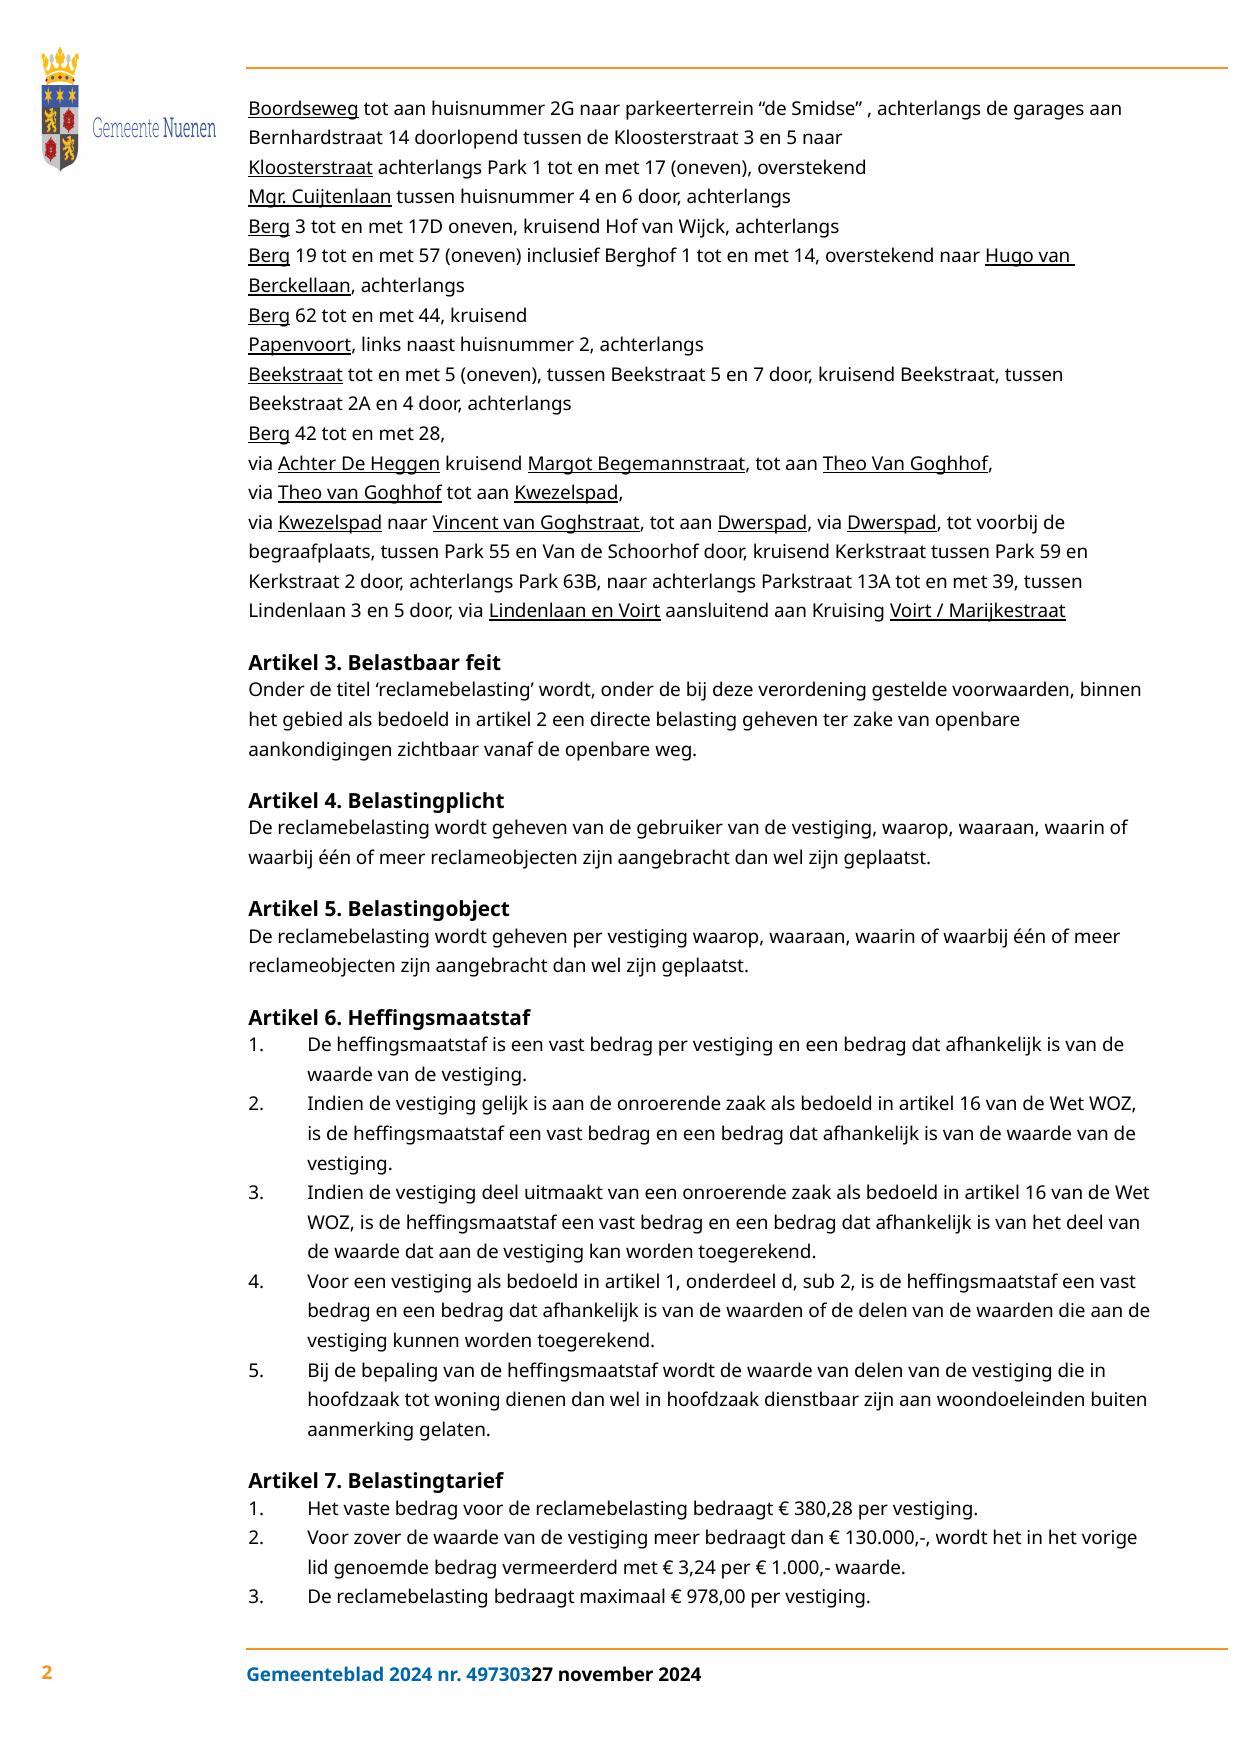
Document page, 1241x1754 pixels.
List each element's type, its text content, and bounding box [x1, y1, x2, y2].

list Het vaste bedrag voor de reclamebelasting bedraagt € 380,28 per vestiging. [248, 1495, 1152, 1521]
text Berg 42 tot en met 28, [248, 420, 1152, 446]
list Indien de vestiging deel uitmaakt van een onroerende zaak als bedoeld in artikel 16 van de Wet WOZ, is de heffingsmaatstaf een vast bedrag en een bedrag dat afhankelijk is van het deel van de waarde dat aan de vestiging kan worden toegerekend. [248, 1179, 1152, 1264]
text Mgr. Cuijtenlaan tussen huisnummer 4 en 6 door, achterlangs [248, 183, 1152, 209]
list Indien de vestiging gelijk is aan de onroerende zaak als bedoeld in artikel 16 van de Wet WOZ, is de heffingsmaatstaf een vast bedrag en een bedrag dat afhankelijk is van de waarde van de vestiging. [248, 1091, 1152, 1176]
text Artikel 3. Belastbaar feit [248, 648, 1152, 677]
text via Kwezelspad naar Vincent van Goghstraat, tot aan Dwerspad, via Dwerspad, tot voorbij de begraafplaats, tussen Park 55 en Van de Schoorhof door, kruisend Kerkstraat tussen Park 59 en Kerkstraat 2 door, achterlangs Park 63B, naar achterlangs Parkstraat 13A tot en met 39, tussen Lindenlaan 3 en 5 door, via Lindenlaan en Voirt aansluitend aan Kruising Voirt / Marijkestraat [248, 509, 1152, 623]
text De reclamebelasting wordt geheven per vestiging waarop, waaraan, waarin of waarbij één of meer reclameobjecten zijn aangebracht dan wel zijn geplaatst. [248, 923, 1152, 978]
text Kloosterstraat achterlangs Park 1 tot en met 17 (oneven), overstekend [248, 154, 1152, 180]
list De heffingsmaatstaf is een vast bedrag per vestiging en een bedrag dat afhankelijk is van de waarde van de vestiging. [248, 1031, 1152, 1087]
list Voor een vestiging als bedoeld in artikel 1, onderdeel d, sub 2, is de heffingsmaatstaf een vast bedrag en een bedrag dat afhankelijk is van de waarden of de delen van de waarden die aan de vestiging kunnen worden toegerekend. [248, 1268, 1152, 1353]
text via Theo van Goghhof tot aan Kwezelspad, [248, 479, 1152, 505]
text Boordseweg tot aan huisnummer 2G naar parkeerterrein “de Smidse” , achterlangs de garages aan Bernhardstraat 14 doorlopend tussen de Kloosterstraat 3 en 5 naar [248, 95, 1152, 150]
list De reclamebelasting bedraagt maximaal € 978,00 per vestiging. [248, 1584, 1152, 1609]
text Beekstraat tot en met 5 (oneven), tussen Beekstraat 5 en 7 door, kruisend Beekstraat, tussen Beekstraat 2A en 4 door, achterlangs [248, 361, 1152, 416]
list Voor zover de waarde van de vestiging meer bedraagt dan € 130.000,-, wordt het in het vorige lid genoemde bedrag vermeerderd met € 3,24 per € 1.000,- waarde. [248, 1524, 1152, 1580]
text Berg 3 tot en met 17D oneven, kruisend Hof van Wijck, achterlangs [248, 213, 1152, 239]
text Onder de titel ‘reclamebelasting’ wordt, onder de bij deze verordening gestelde voorwaarden, binnen het gebied als bedoeld in artikel 2 een directe belasting geheven ter zake van openbare aankondigingen zichtbaar vanaf de openbare weg. [248, 677, 1152, 761]
text Papenvoort, links naast huisnummer 2, achterlangs [248, 331, 1152, 357]
text Artikel 4. Belastingplicht [248, 786, 1152, 814]
text De reclamebelasting wordt geheven van de gebruiker van de vestiging, waarop, waaraan, waarin of waarbij één of meer reclameobjecten zijn aangebracht dan wel zijn geplaatst. [248, 814, 1152, 870]
text Berg 62 tot en met 44, kruisend [248, 302, 1152, 328]
text Artikel 7. Belastingtarief [248, 1466, 1152, 1495]
list Bij de bepaling van de heffingsmaatstaf wordt de waarde van delen van de vestiging die in hoofdzaak tot woning dienen dan wel in hoofdzaak dienstbaar zijn aan woondoeleinden buiten aanmerking gelaten. [248, 1357, 1152, 1442]
text Artikel 6. Heffingsmaatstaf [248, 1003, 1152, 1031]
text Berg 19 tot en met 57 (oneven) inclusief Berghof 1 tot en met 14, overstekend naar Hugo van Berckellaan, achterlangs [248, 243, 1152, 298]
picture [41, 47, 231, 172]
text via Achter De Heggen kruisend Margot Begemannstraat, tot aan Theo Van Goghhof, [248, 450, 1152, 476]
text Artikel 5. Belastingobject [248, 894, 1152, 923]
